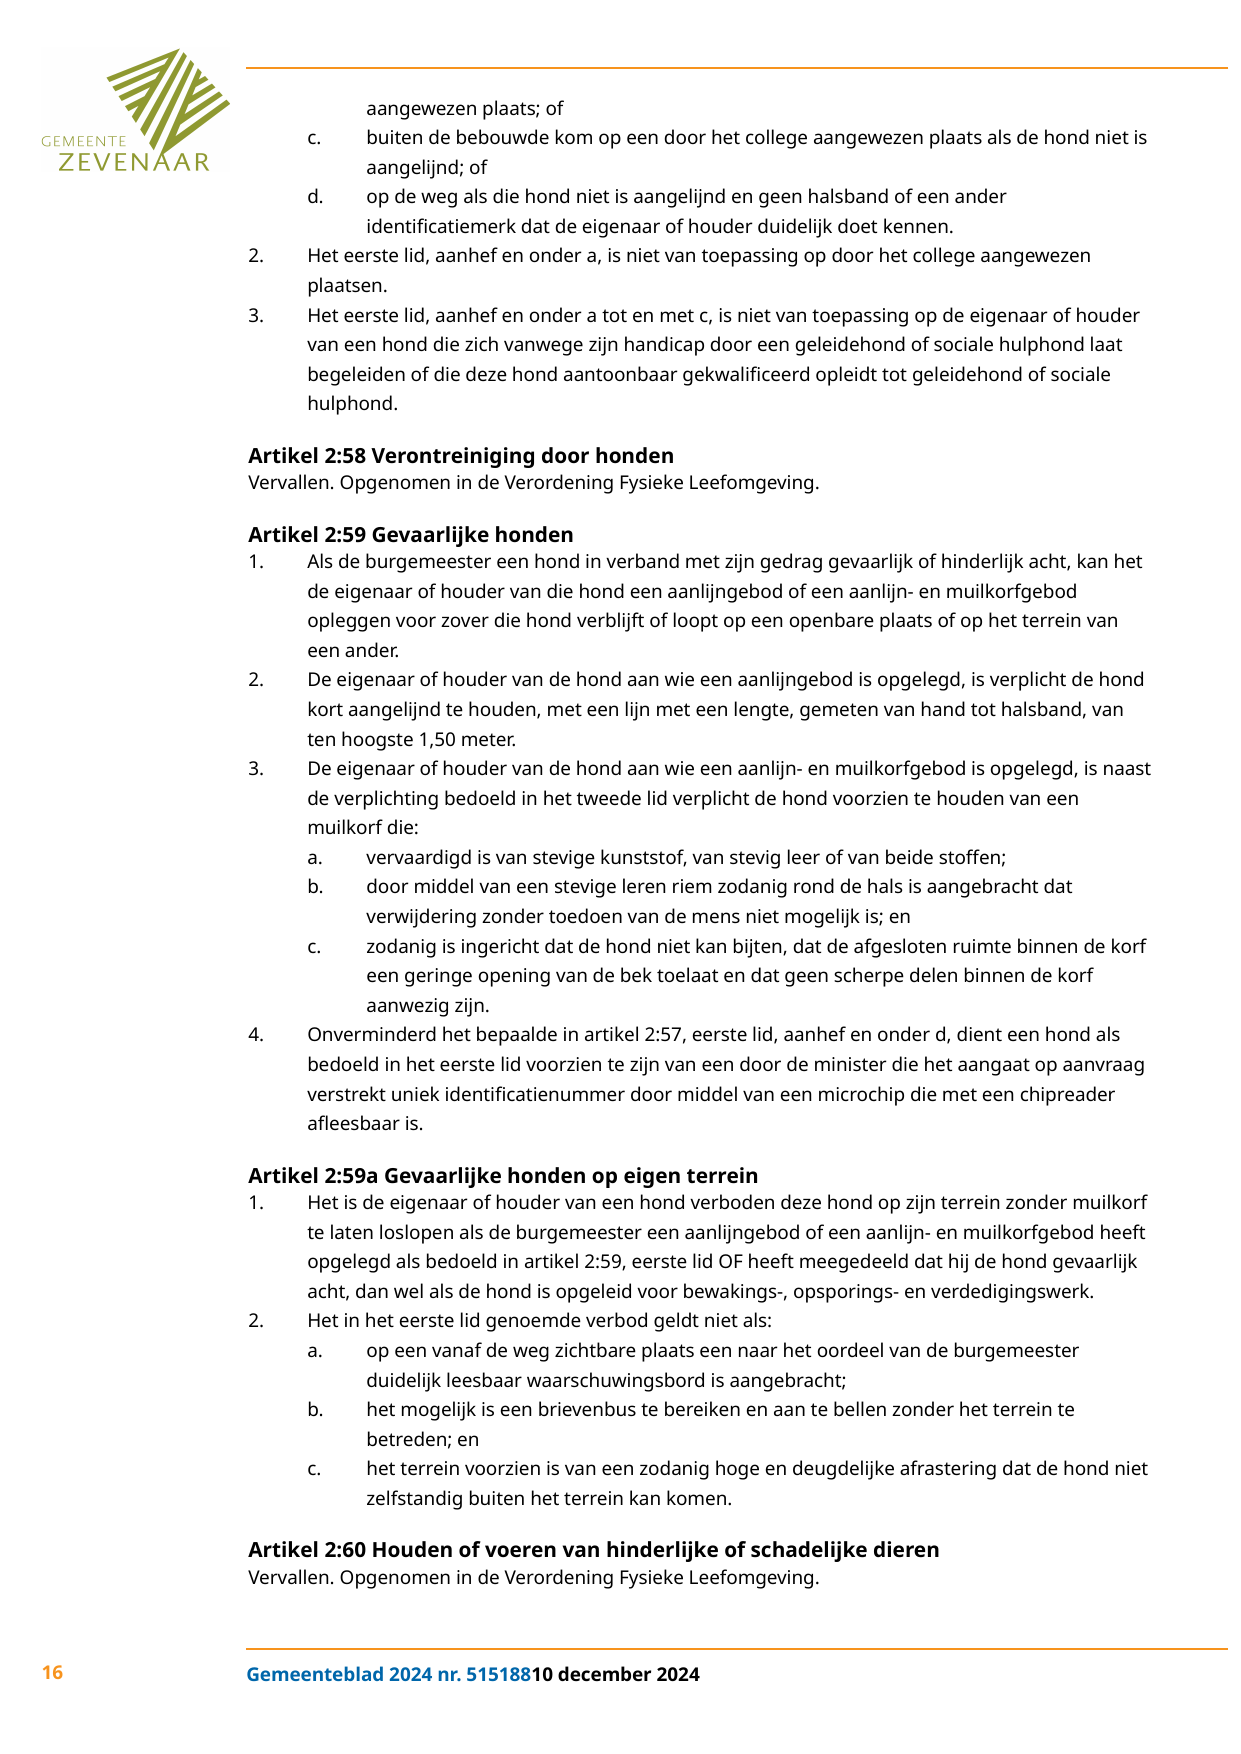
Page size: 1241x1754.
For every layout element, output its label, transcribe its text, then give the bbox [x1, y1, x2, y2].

list op een vanaf de weg zichtbare plaats een naar het oordeel van de burgemeester duidelijk leesbaar waarschuwingsbord is aangebracht; [307, 1337, 1152, 1392]
text Vervallen. Opgenomen in de Verordening Fysieke Leefomgeving. [248, 469, 1152, 495]
list op de weg als die hond niet is aangelijnd en geen halsband of een ander identificatiemerk dat de eigenaar of houder duidelijk doet kennen. [307, 183, 1152, 239]
list Onverminderd het bepaalde in artikel 2:57, eerste lid, aanhef en onder d, dient een hond als bedoeld in het eerste lid voorzien te zijn van een door de minister die het aangaat op aanvraag verstrekt uniek identificatienummer door middel van een microchip die met een chipreader afleesbaar is. [248, 1022, 1152, 1136]
list het terrein voorzien is van een zodanig hoge en deugdelijke afrastering dat de hond niet zelfstandig buiten het terrein kan komen. [307, 1456, 1152, 1511]
text Artikel 2:59 Gevaarlijke honden [248, 520, 1152, 548]
text Artikel 2:58 Verontreiniging door honden [248, 441, 1152, 469]
list vervaardigd is van stevige kunststof, van stevig leer of van beide stoffen; [307, 844, 1152, 870]
list zodanig is ingericht dat de hond niet kan bijten, dat de afgesloten ruimte binnen de korf een geringe opening van de bek toelaat en dat geen scherpe delen binnen de korf aanwezig zijn. [307, 933, 1152, 1018]
picture [41, 47, 231, 172]
text Artikel 2:59a Gevaarlijke honden op eigen terrein [248, 1161, 1152, 1189]
list aangewezen plaats; of [307, 95, 1152, 121]
text Artikel 2:60 Houden of voeren van hinderlijke of schadelijke dieren [248, 1536, 1152, 1564]
list De eigenaar of houder van de hond aan wie een aanlijn- en muilkorfgebod is opgelegd, is naast de verplichting bedoeld in het tweede lid verplicht de hond voorzien te houden van een muilkorf die: [248, 755, 1152, 840]
text Vervallen. Opgenomen in de Verordening Fysieke Leefomgeving. [248, 1564, 1152, 1590]
list Als de burgemeester een hond in verband met zijn gedrag gevaarlijk of hinderlijk acht, kan het de eigenaar of houder van die hond een aanlijngebod of een aanlijn- en muilkorfgebod opleggen voor zover die hond verblijft of loopt op een openbare plaats of op het terrein van een ander. [248, 548, 1152, 663]
list het mogelijk is een brievenbus te bereiken en aan te bellen zonder het terrein te betreden; en [307, 1396, 1152, 1452]
list buiten de bebouwde kom op een door het college aangewezen plaats als de hond niet is aangelijnd; of [307, 124, 1152, 180]
list De eigenaar of houder van de hond aan wie een aanlijngebod is opgelegd, is verplicht de hond kort aangelijnd te houden, met een lijn met een lengte, gemeten van hand tot halsband, van ten hoogste 1,50 meter. [248, 667, 1152, 752]
list Het in het eerste lid genoemde verbod geldt niet als: [248, 1308, 1152, 1333]
list Het is de eigenaar of houder van een hond verboden deze hond op zijn terrein zonder muilkorf te laten loslopen als de burgemeester een aanlijngebod of een aanlijn- en muilkorfgebod heeft opgelegd als bedoeld in artikel 2:59, eerste lid OF heeft meegedeeld dat hij de hond gevaarlijk acht, dan wel als de hond is opgeleid voor bewakings-, opsporings- en verdedigingswerk. [248, 1189, 1152, 1304]
list Het eerste lid, aanhef en onder a tot en met c, is niet van toepassing op de eigenaar of houder van een hond die zich vanwege zijn handicap door een geleidehond of sociale hulphond laat begeleiden of die deze hond aantoonbaar gekwalificeerd opleidt tot geleidehond of sociale hulphond. [248, 302, 1152, 416]
list door middel van een stevige leren riem zodanig rond de hals is aangebracht dat verwijdering zonder toedoen van de mens niet mogelijk is; en [307, 874, 1152, 929]
list Het eerste lid, aanhef en onder a, is niet van toepassing op door het college aangewezen plaatsen. [248, 243, 1152, 298]
